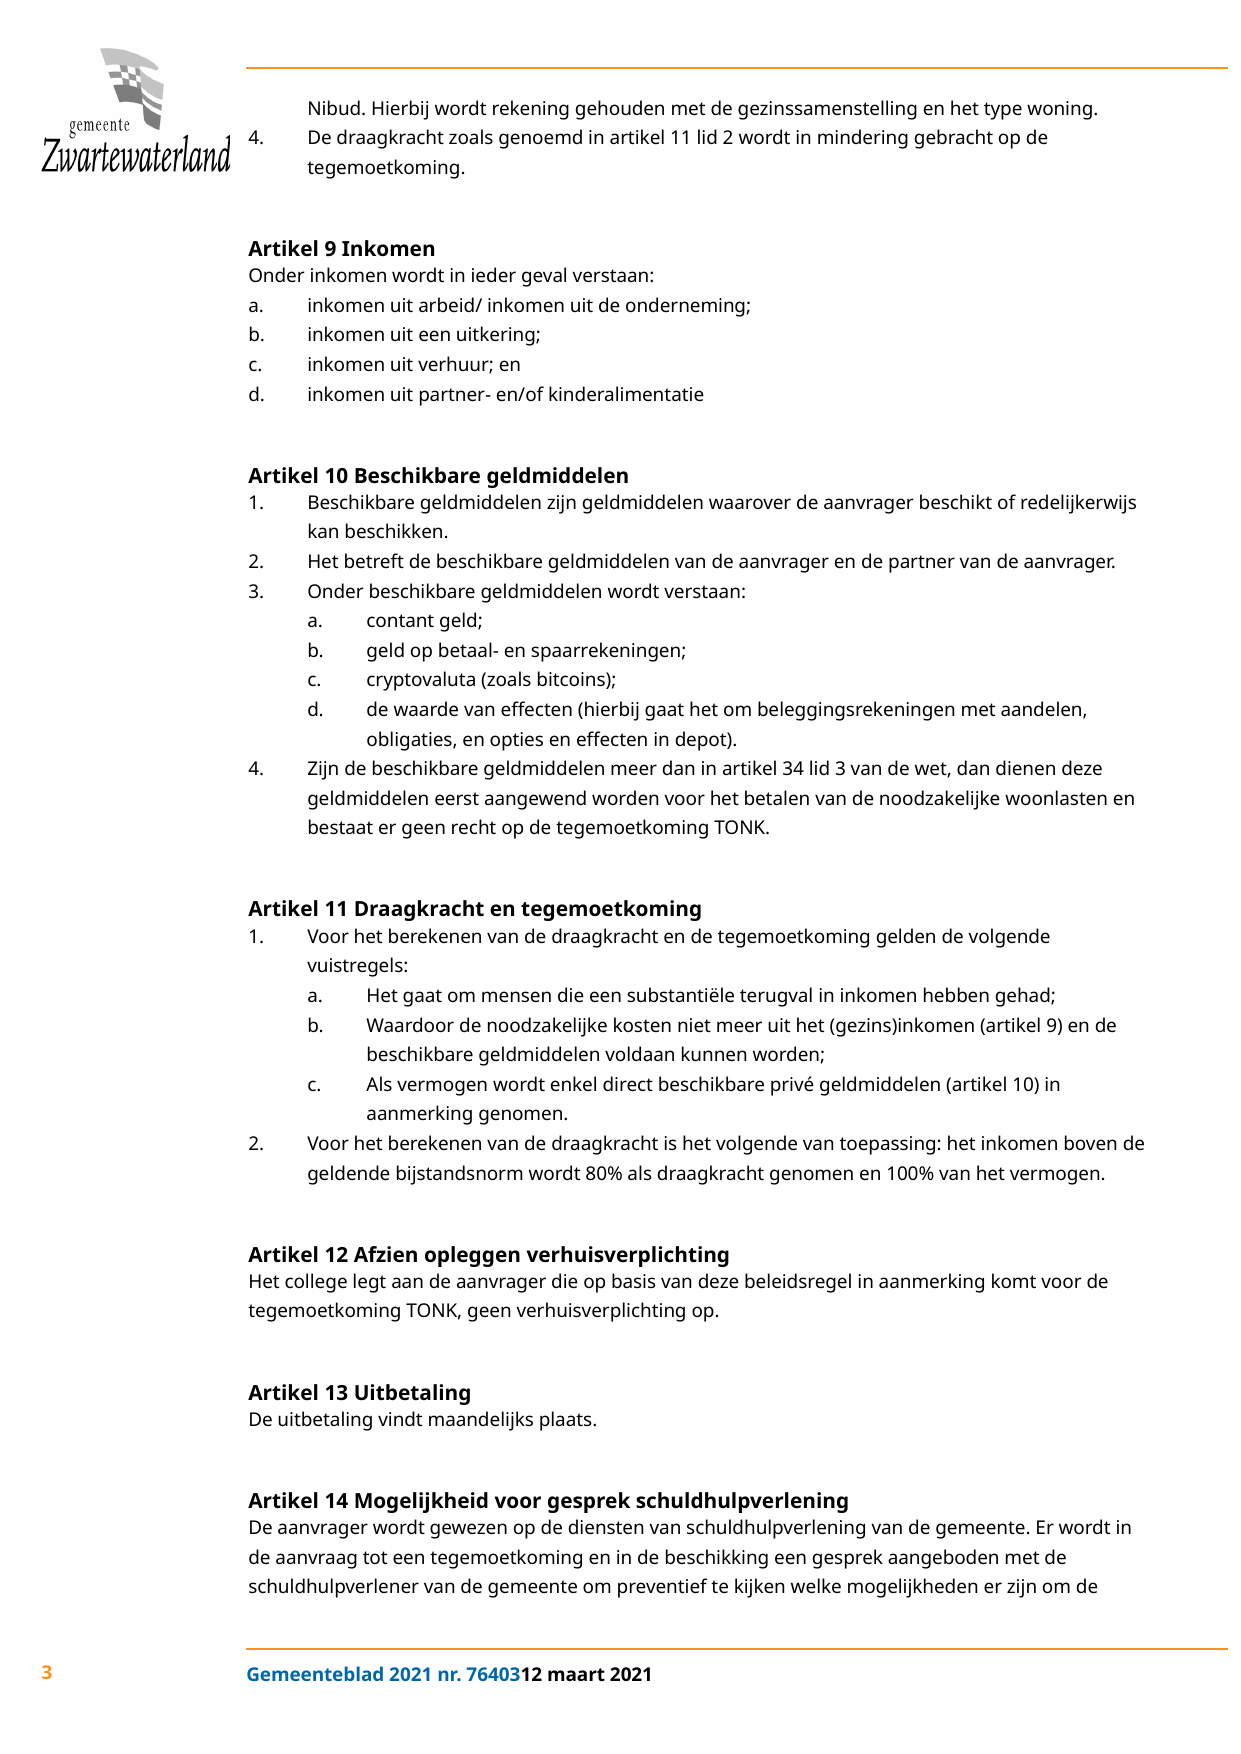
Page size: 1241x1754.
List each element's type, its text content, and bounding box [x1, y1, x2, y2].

text Artikel 9 Inkomen [248, 234, 1152, 262]
text Artikel 13 Uitbetaling [248, 1378, 1152, 1406]
list inkomen uit arbeid/ inkomen uit de onderneming; [248, 292, 1152, 318]
text Het college legt aan de aanvrager die op basis van deze beleidsregel in aanmerking komt voor de tegemoetkoming TONK, geen verhuisverplichting op. [248, 1268, 1152, 1323]
text Artikel 14 Mogelijkheid voor gesprek schuldhulpverlening [248, 1486, 1152, 1514]
list Het betreft de beschikbare geldmiddelen van de aanvrager en de partner van de aanvrager. [248, 548, 1152, 574]
list geld op betaal- en spaarrekeningen; [307, 637, 1152, 663]
list Zijn de beschikbare geldmiddelen meer dan in artikel 34 lid 3 van de wet, dan dienen deze geldmiddelen eerst aangewend worden voor het betalen van de noodzakelijke woonlasten en bestaat er geen recht op de tegemoetkoming TONK. [248, 755, 1152, 840]
list Nibud. Hierbij wordt rekening gehouden met de gezinssamenstelling en het type woning. [248, 95, 1152, 121]
list Het gaat om mensen die een substantiële terugval in inkomen hebben gehad; [307, 982, 1152, 1008]
list De draagkracht zoals genoemd in artikel 11 lid 2 wordt in mindering gebracht op de tegemoetkoming. [248, 124, 1152, 180]
list inkomen uit een uitkering; [248, 322, 1152, 347]
list Voor het berekenen van de draagkracht en de tegemoetkoming gelden de volgende vuistregels: [248, 923, 1152, 978]
text De uitbetaling vindt maandelijks plaats. [248, 1406, 1152, 1432]
list de waarde van effecten (hierbij gaat het om beleggingsrekeningen met aandelen, obligaties, en opties en effecten in depot). [307, 696, 1152, 752]
list Voor het berekenen van de draagkracht is het volgende van toepassing: het inkomen boven de geldende bijstandsnorm wordt 80% als draagkracht genomen en 100% van het vermogen. [248, 1130, 1152, 1185]
list Als vermogen wordt enkel direct beschikbare privé geldmiddelen (artikel 10) in aanmerking genomen. [307, 1071, 1152, 1126]
picture [41, 47, 231, 172]
list Waardoor de noodzakelijke kosten niet meer uit het (gezins)inkomen (artikel 9) en de beschikbare geldmiddelen voldaan kunnen worden; [307, 1012, 1152, 1067]
list inkomen uit verhuur; en [248, 351, 1152, 377]
text Onder inkomen wordt in ieder geval verstaan: [248, 262, 1152, 288]
text De aanvrager wordt gewezen op de diensten van schuldhulpverlening van de gemeente. Er wordt in de aanvraag tot een tegemoetkoming en in de beschikking een gesprek aangeboden met de schuldhulpverlener van de gemeente om preventief te kijken welke mogelijkheden er zijn om de [248, 1514, 1152, 1599]
list contant geld; [307, 607, 1152, 633]
list inkomen uit partner- en/of kinderalimentatie [248, 381, 1152, 406]
list cryptovaluta (zoals bitcoins); [307, 667, 1152, 692]
text Artikel 10 Beschikbare geldmiddelen [248, 461, 1152, 489]
text Artikel 12 Afzien opleggen verhuisverplichting [248, 1240, 1152, 1268]
list Onder beschikbare geldmiddelen wordt verstaan: [248, 578, 1152, 604]
text Artikel 11 Draagkracht en tegemoetkoming [248, 894, 1152, 923]
list Beschikbare geldmiddelen zijn geldmiddelen waarover de aanvrager beschikt of redelijkerwijs kan beschikken. [248, 489, 1152, 544]
